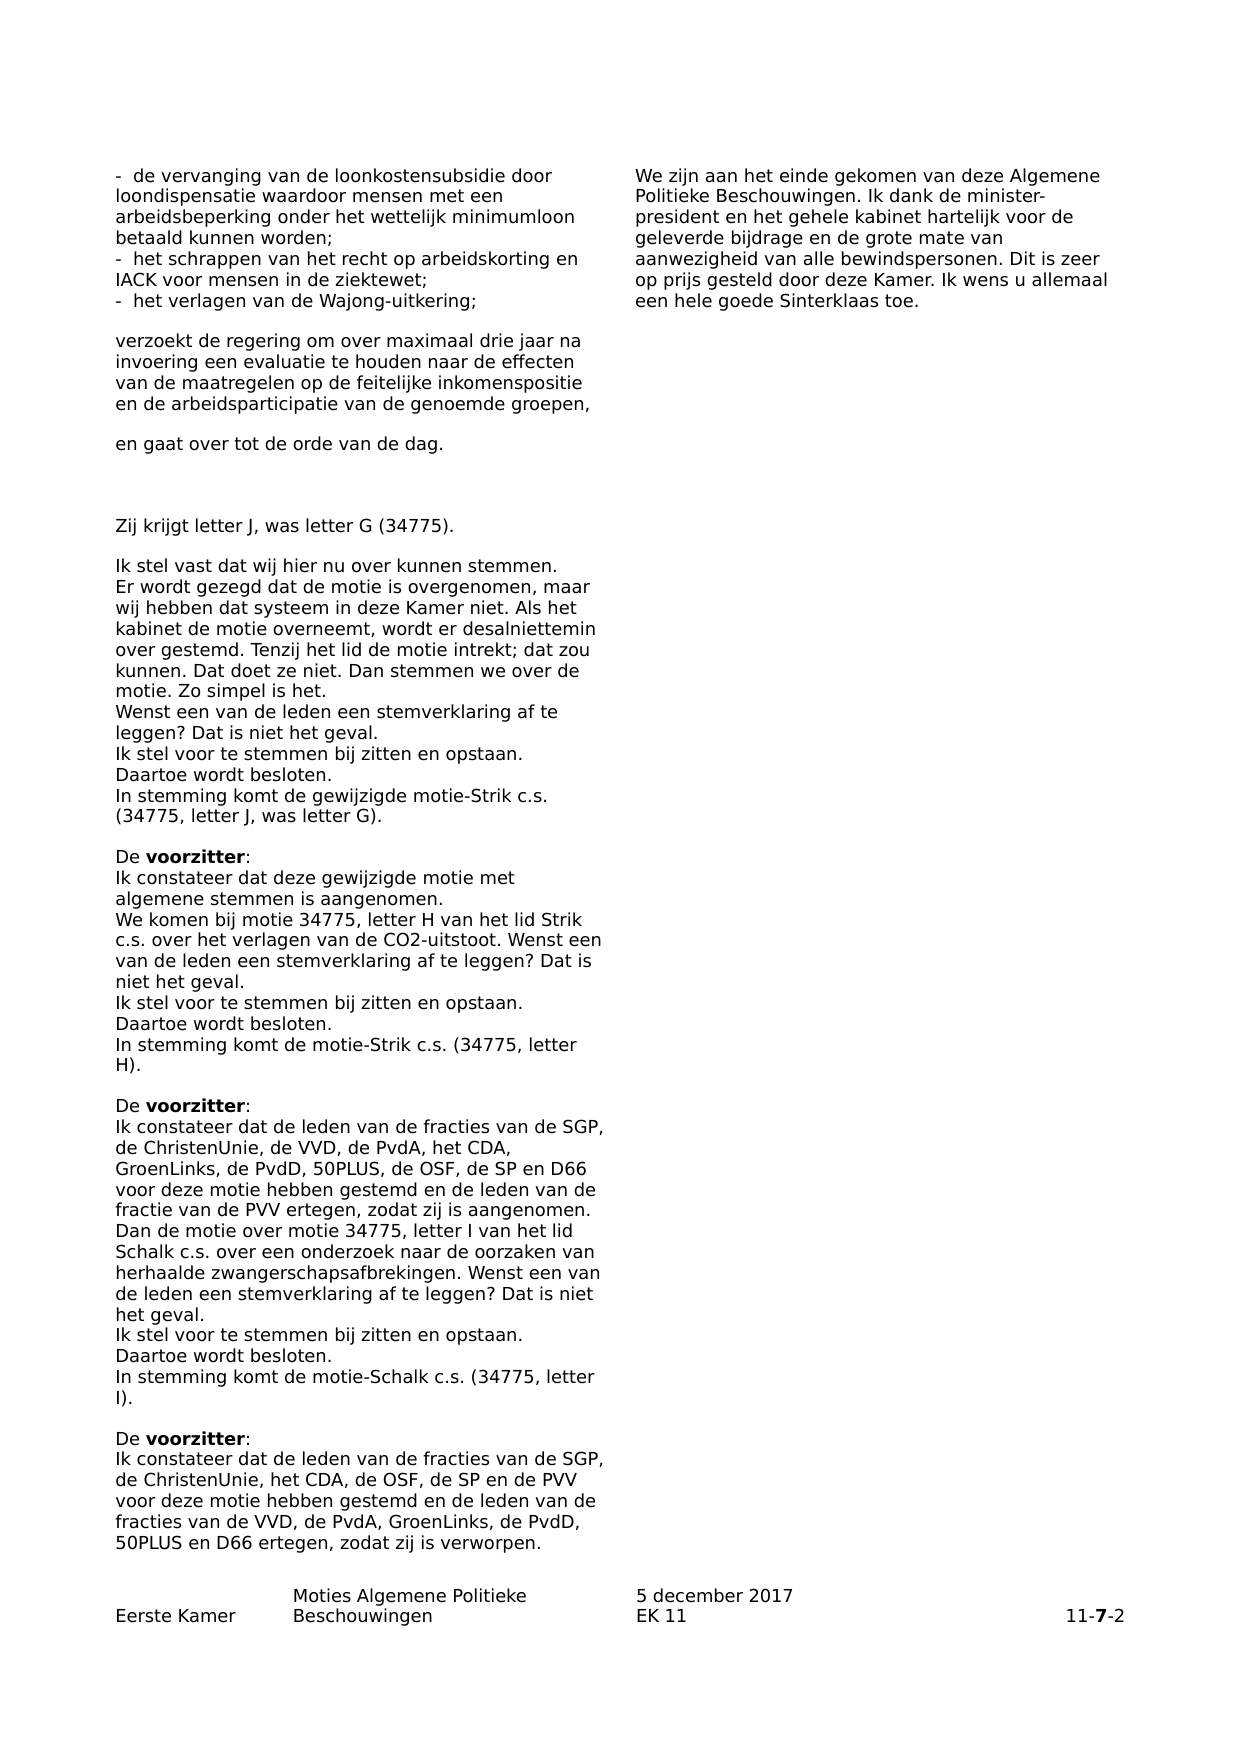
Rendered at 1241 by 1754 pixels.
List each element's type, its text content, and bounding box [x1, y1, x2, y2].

text De voorzitter: [115, 847, 605, 868]
text Er wordt gezegd dat de motie is overgenomen, maar wij hebben dat systeem in deze Kamer niet. Als het kabinet de motie overneemt, wordt er desalniettemin over gestemd. Tenzij het lid de motie intrekt; dat zou kunnen. Dat doet ze niet. Dan stemmen we over de motie. Zo simpel is het. [115, 577, 605, 702]
text Ik stel voor te stemmen bij zitten en opstaan. [115, 993, 605, 1013]
text We zijn aan het einde gekomen van deze Algemene Politieke Beschouwingen. Ik dank de minister-president en het gehele kabinet hartelijk voor de geleverde bijdrage en de grote mate van aanwezigheid van alle bewindspersonen. Dit is zeer op prijs gesteld door deze Kamer. Ik wens u allemaal een hele goede Sinterklaas toe. [635, 165, 1125, 311]
text Ik constateer dat deze gewijzigde motie met algemene stemmen is aangenomen. [115, 868, 605, 909]
text Dan de motie over motie 34775, letter I van het lid Schalk c.s. over een onderzoek naar de oorzaken van herhaalde zwangerschapsafbrekingen. Wenst een van de leden een stemverklaring af te leggen? Dat is niet het geval. [115, 1221, 605, 1325]
text Ik constateer dat de leden van de fracties van de SGP, de ChristenUnie, het CDA, de OSF, de SP en de PVV voor deze motie hebben gestemd en de leden van de fracties van de VVD, de PvdA, GroenLinks, de PvdD, 50PLUS en D66 ertegen, zodat zij is verworpen. [115, 1449, 605, 1553]
list het schrappen van het recht op arbeidskorting en IACK voor mensen in de ziektewet; [115, 249, 605, 290]
list de vervanging van de loonkostensubsidie door loondispensatie waardoor mensen met een arbeidsbeperking onder het wettelijk minimumloon betaald kunnen worden; [115, 165, 605, 249]
text Daartoe wordt besloten. [115, 1346, 605, 1367]
text In stemming komt de motie-Strik c.s. (34775, letter H). [115, 1034, 605, 1076]
text Daartoe wordt besloten. [115, 1013, 605, 1034]
text In stemming komt de motie-Schalk c.s. (34775, letter I). [115, 1367, 605, 1408]
text Wenst een van de leden een stemverklaring af te leggen? Dat is niet het geval. [115, 702, 605, 744]
text Zij krijgt letter J, was letter G (34775). [115, 516, 605, 536]
text Ik constateer dat de leden van de fracties van de SGP, de ChristenUnie, de VVD, de PvdA, het CDA, GroenLinks, de PvdD, 50PLUS, de OSF, de SP en D66 voor deze motie hebben gestemd en de leden van de fractie van de PVV ertegen, zodat zij is aangenomen. [115, 1117, 605, 1221]
text De voorzitter: [115, 1096, 605, 1117]
text In stemming komt de gewijzigde motie-Strik c.s. (34775, letter J, was letter G). [115, 785, 605, 827]
text Daartoe wordt besloten. [115, 764, 605, 785]
text verzoekt de regering om over maximaal drie jaar na invoering een evaluatie te houden naar de effecten van de maatregelen op de feitelijke inkomenspositie en de arbeidsparticipatie van de genoemde groepen, [115, 331, 605, 414]
text Ik stel vast dat wij hier nu over kunnen stemmen. [115, 556, 605, 577]
text Ik stel voor te stemmen bij zitten en opstaan. [115, 1325, 605, 1346]
text Ik stel voor te stemmen bij zitten en opstaan. [115, 744, 605, 764]
text We komen bij motie 34775, letter H van het lid Strik c.s. over het verlagen van de CO2-uitstoot. Wenst een van de leden een stemverklaring af te leggen? Dat is niet het geval. [115, 909, 605, 993]
text De voorzitter: [115, 1428, 605, 1449]
text en gaat over tot de orde van de dag. [115, 434, 605, 455]
list het verlagen van de Wajong-uitkering; [115, 290, 605, 311]
